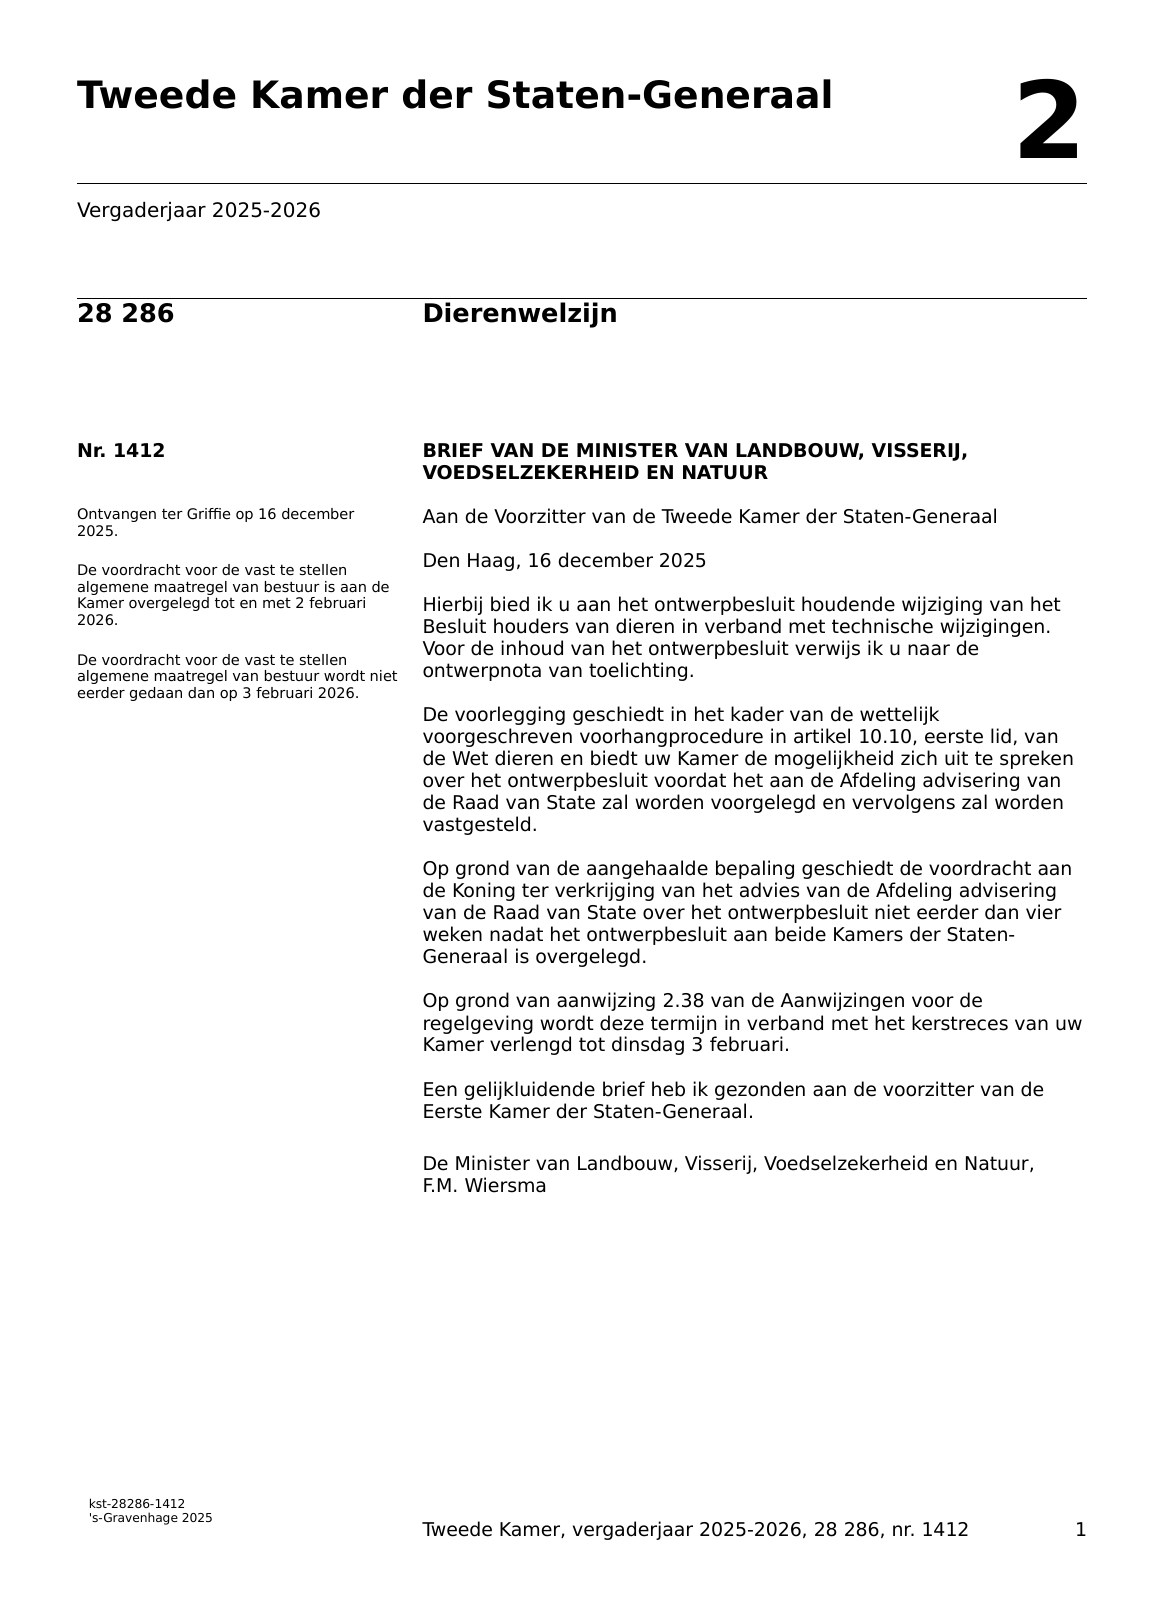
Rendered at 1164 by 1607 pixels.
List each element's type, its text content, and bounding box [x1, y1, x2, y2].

text kst-28286-1412 [88, 1497, 323, 1511]
text Den Haag, 16 december 2025 [422, 550, 1087, 572]
text De Minister van Landbouw, Visserij, Voedselzekerheid en Natuur, F.M. Wiersma [422, 1152, 1087, 1196]
text De voordracht voor de vast te stellen algemene maatregel van bestuur wordt niet eerder gedaan dan op 3 februari 2026. [77, 651, 399, 702]
subtitle 28 286 Dierenwelzijn [77, 299, 1087, 329]
text Op grond van de aangehaalde bepaling geschiedt de voordracht aan de Koning ter verkrijging van het advies van de Afdeling advisering van de Raad van State over het ontwerpbesluit niet eerder dan vier weken nadat het ontwerpbesluit aan beide Kamers der Staten-Generaal is overgelegd. [422, 858, 1087, 968]
text Op grond van aanwijzing 2.38 van de Aanwijzingen voor de regelgeving wordt deze termijn in verband met het kerstreces van uw Kamer verlengd tot dinsdag 3 februari. [422, 990, 1087, 1056]
text [77, 629, 399, 651]
subtitle Nr. 1412 BRIEF VAN DE MINISTER VAN LANDBOUW, VISSERIJ, VOEDSELZEKERHEID EN NATUUR [77, 440, 1087, 484]
text Hierbij bied ik u aan het ontwerpbesluit houdende wijziging van het Besluit houders van dieren in verband met technische wijzigingen. Voor de inhoud van het ontwerpbesluit verwijs ik u naar de ontwerpnota van toelichting. [422, 594, 1087, 682]
text [77, 539, 399, 562]
table_cell Vergaderjaar 2025-2026 [77, 184, 1087, 298]
text 's-Gravenhage 2025 [88, 1511, 323, 1525]
table_header 2 [886, 59, 1087, 183]
text Ontvangen ter Griffie op 16 december 2025. [77, 506, 399, 539]
text Een gelijkluidende brief heb ik gezonden aan de voorzitter van de Eerste Kamer der Staten-Generaal. [422, 1078, 1087, 1122]
text Aan de Voorzitter van de Tweede Kamer der Staten-Generaal [422, 506, 1087, 528]
table_header Tweede Kamer der Staten-Generaal [77, 59, 886, 183]
text De voordracht voor de vast te stellen algemene maatregel van bestuur is aan de Kamer overgelegd tot en met 2 februari 2026. [77, 562, 399, 629]
text De voorlegging geschiedt in het kader van de wettelijk voorgeschreven voorhangprocedure in artikel 10.10, eerste lid, van de Wet dieren en biedt uw Kamer de mogelijkheid zich uit te spreken over het ontwerpbesluit voordat het aan de Afdeling advisering van de Raad van State zal worden voorgelegd en vervolgens zal worden vastgesteld. [422, 704, 1087, 836]
